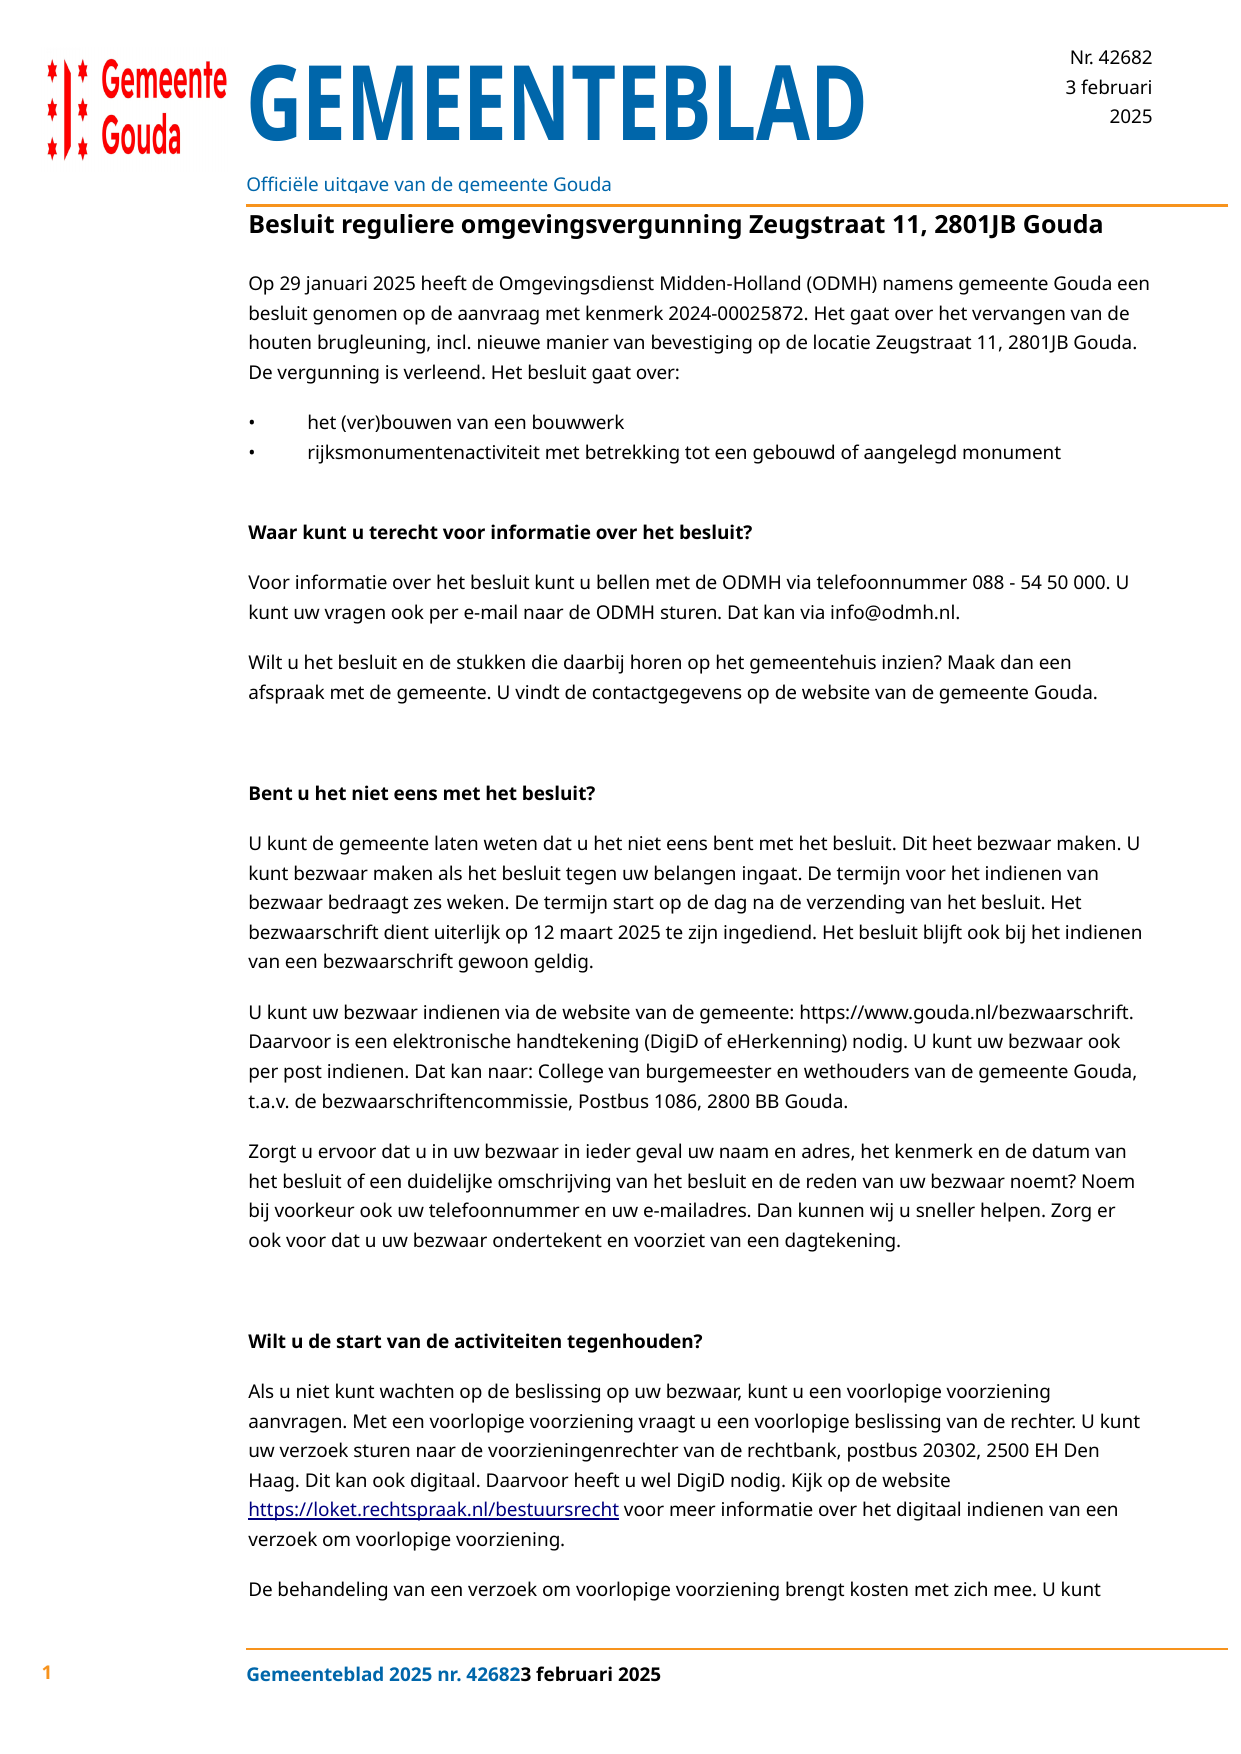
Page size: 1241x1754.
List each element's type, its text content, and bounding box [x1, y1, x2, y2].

text Wilt u het besluit en de stukken die daarbij horen op het gemeentehuis inzien? Maak dan een afspraak met de gemeente. U vindt de contactgegevens op de website van de gemeente Gouda. [248, 649, 1152, 705]
text U kunt uw bezwaar indienen via de website van de gemeente: https://www.gouda.nl/bezwaarschrift. Daarvoor is een elektronische handtekening (DigiD of eHerkenning) nodig. U kunt uw bezwaar ook per post indienen. Dat kan naar: College van burgemeester en wethouders van de gemeente Gouda, t.a.v. de bezwaarschriftencommissie, Postbus 1086, 2800 BB Gouda. [248, 999, 1152, 1113]
text De behandeling van een verzoek om voorlopige voorziening brengt kosten met zich mee. U kunt [248, 1577, 1152, 1602]
text Op 29 januari 2025 heeft de Omgevingsdienst Midden-Holland (ODMH) namens gemeente Gouda een besluit genomen op de aanvraag met kenmerk 2024-00025872. Het gaat over het vervangen van de houten brugleuning, incl. nieuwe manier van bevestiging op de locatie Zeugstraat 11, 2801JB Gouda. De vergunning is verleend. Het besluit gaat over: [248, 270, 1152, 385]
text Zorgt u ervoor dat u in uw bezwaar in ieder geval uw naam en adres, het kenmerk en de datum van het besluit of een duidelijke omschrijving van het besluit en de reden van uw bezwaar noemt? Noem bij voorkeur ook uw telefoonnummer en uw e-mailadres. Dan kunnen wij u sneller helpen. Zorg er ook voor dat u uw bezwaar ondertekent en voorziet van een dagtekening. [248, 1138, 1152, 1253]
text Wilt u de start van de activiteiten tegenhouden? [248, 1328, 1152, 1353]
text Voor informatie over het besluit kunt u bellen met de ODMH via telefoonnummer 088 - 54 50 000. U kunt uw vragen ook per e-mail naar de ODMH sturen. Dat kan via info@odmh.nl. [248, 569, 1152, 625]
text U kunt de gemeente laten weten dat u het niet eens bent met het besluit. Dit heet bezwaar maken. U kunt bezwaar maken als het besluit tegen uw belangen ingaat. De termijn voor het indienen van bezwaar bedraagt zes weken. De termijn start op de dag na de verzending van het besluit. Het bezwaarschrift dient uiterlijk op 12 maart 2025 te zijn ingediend. Het besluit blijft ook bij het indienen van een bezwaarschrift gewoon geldig. [248, 830, 1152, 974]
list het (ver)bouwen van een bouwwerk [248, 409, 1152, 435]
text Waar kunt u terecht voor informatie over het besluit? [248, 519, 1152, 545]
list rijksmonumentenactiviteit met betrekking tot een gebouwd of aangelegd monument [248, 439, 1152, 465]
text Als u niet kunt wachten op de beslissing op uw bezwaar, kunt u een voorlopige voorziening aanvragen. Met een voorlopige voorziening vraagt u een voorlopige beslissing van de rechter. U kunt uw verzoek sturen naar de voorzieningenrechter van de rechtbank, postbus 20302, 2500 EH Den Haag. Dit kan ook digitaal. Daarvoor heeft u wel DigiD nodig. Kijk op de website https://loket.rechtspraak.nl/bestuursrecht voor meer informatie over het digitaal indienen van een verzoek om voorlopige voorziening. [248, 1378, 1152, 1552]
text Bent u het niet eens met het besluit? [248, 780, 1152, 806]
picture [41, 47, 231, 172]
text Besluit reguliere omgevingsvergunning Zeugstraat 11, 2801JB Gouda [248, 207, 1152, 241]
